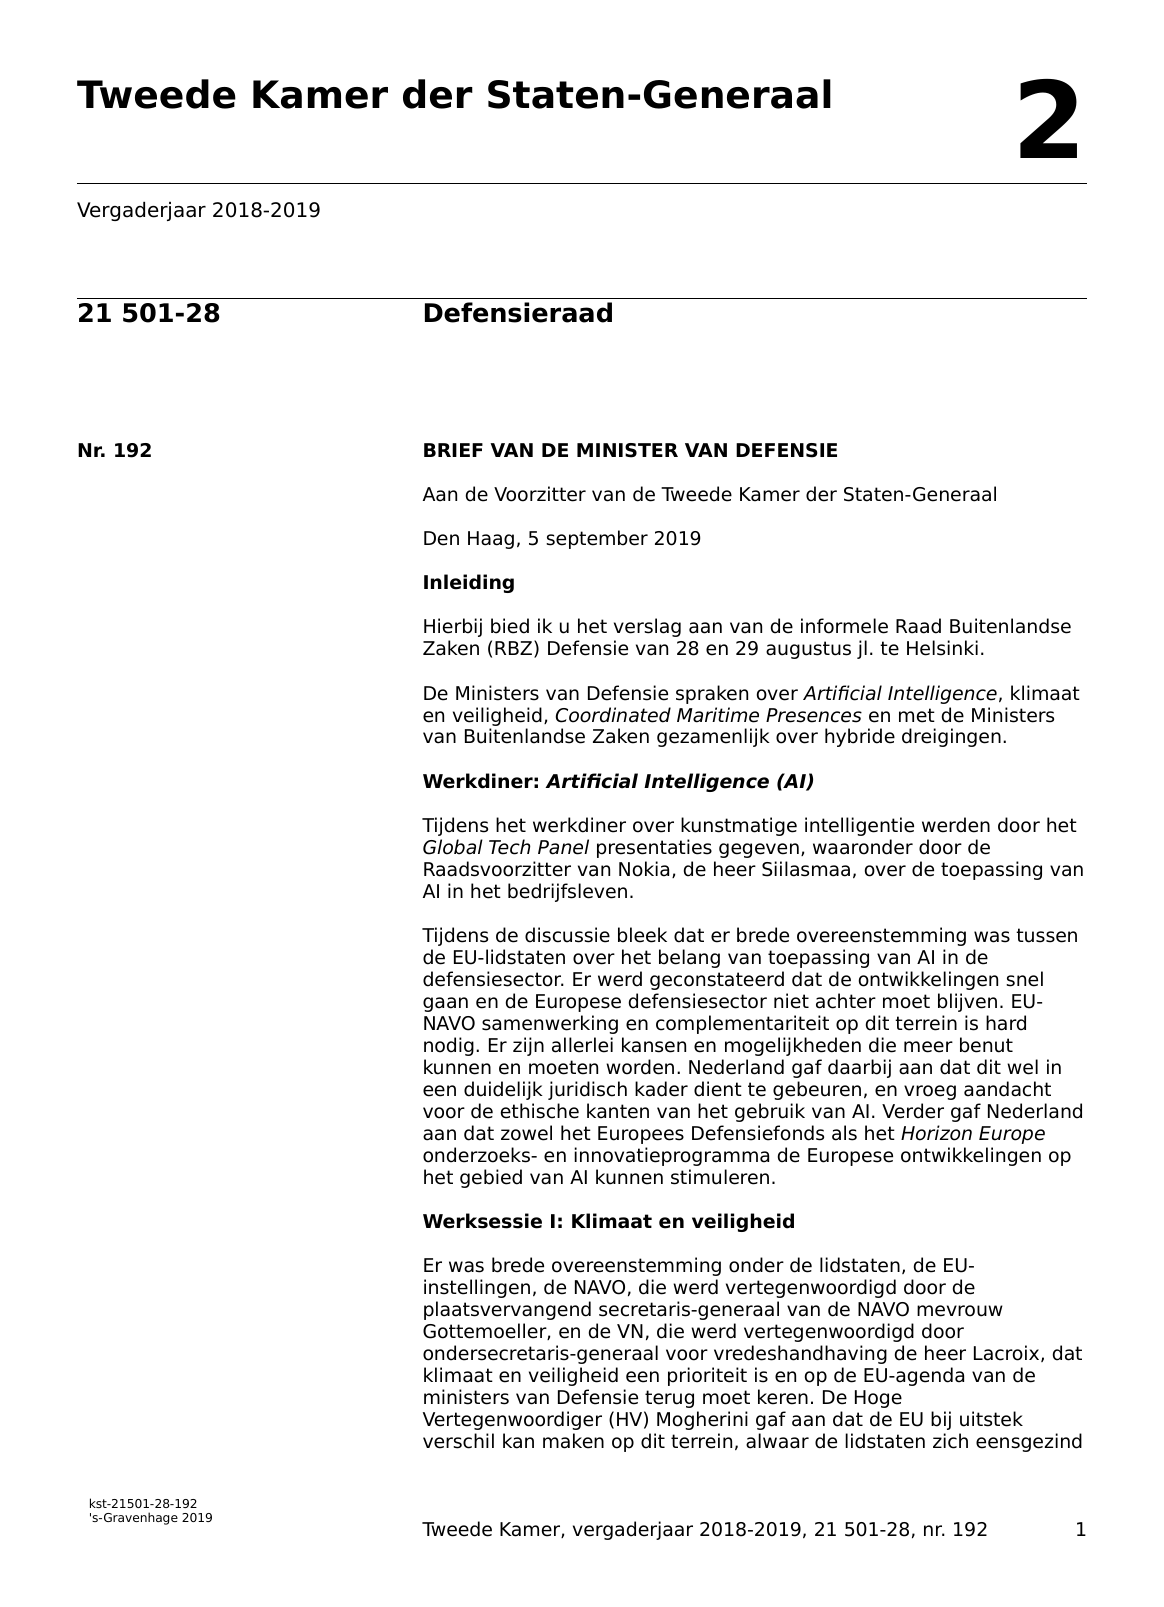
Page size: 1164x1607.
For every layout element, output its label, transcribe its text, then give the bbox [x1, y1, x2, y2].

subtitle Werksessie I: Klimaat en veiligheid [422, 1211, 1087, 1233]
text Aan de Voorzitter van de Tweede Kamer der Staten-Generaal [422, 484, 1087, 506]
table_header 2 [886, 59, 1087, 183]
text Tijdens de discussie bleek dat er brede overeenstemming was tussen de EU-lidstaten over het belang van toepassing van AI in de defensiesector. Er werd geconstateerd dat de ontwikkelingen snel gaan en de Europese defensiesector niet achter moet blijven. EU-NAVO samenwerking en complementariteit op dit terrein is hard nodig. Er zijn allerlei kansen en mogelijkheden die meer benut kunnen en moeten worden. Nederland gaf daarbij aan dat dit wel in een duidelijk juridisch kader dient te gebeuren, en vroeg aandacht voor de ethische kanten van het gebruik van AI. Verder gaf Nederland aan dat zowel het Europees Defensiefonds als het Horizon Europe onderzoeks- en innovatieprogramma de Europese ontwikkelingen op het gebied van AI kunnen stimuleren. [422, 925, 1087, 1189]
subtitle 21 501-28 Defensieraad [77, 299, 1087, 329]
text Den Haag, 5 september 2019 [422, 528, 1087, 550]
table_header Tweede Kamer der Staten-Generaal [77, 59, 886, 183]
subtitle Inleiding [422, 572, 1087, 594]
text De Ministers van Defensie spraken over Artificial Intelligence, klimaat en veiligheid, Coordinated Maritime Presences en met de Ministers van Buitenlandse Zaken gezamenlijk over hybride dreigingen. [422, 682, 1087, 748]
subtitle Werkdiner: Artificial Intelligence (AI) [422, 771, 1087, 793]
text Hierbij bied ik u het verslag aan van de informele Raad Buitenlandse Zaken (RBZ) Defensie van 28 en 29 augustus jl. te Helsinki. [422, 616, 1087, 660]
text Tijdens het werkdiner over kunstmatige intelligentie werden door het Global Tech Panel presentaties gegeven, waaronder door de Raadsvoorzitter van Nokia, de heer Siilasmaa, over de toepassing van AI in het bedrijfsleven. [422, 815, 1087, 903]
text Er was brede overeenstemming onder de lidstaten, de EU-instellingen, de NAVO, die werd vertegenwoordigd door de plaatsvervangend secretaris-generaal van de NAVO mevrouw Gottemoeller, en de VN, die werd vertegenwoordigd door ondersecretaris-generaal voor vredeshandhaving de heer Lacroix, dat klimaat en veiligheid een prioriteit is en op de EU-agenda van de ministers van Defensie terug moet keren. De Hoge Vertegenwoordiger (HV) Mogherini gaf aan dat de EU bij uitstek verschil kan maken op dit terrein, alwaar de lidstaten zich eensgezind [422, 1255, 1087, 1453]
table_cell Vergaderjaar 2018-2019 [77, 184, 1087, 298]
text 's-Gravenhage 2019 [88, 1511, 323, 1525]
text kst-21501-28-192 [88, 1497, 323, 1511]
subtitle Nr. 192 BRIEF VAN DE MINISTER VAN DEFENSIE [77, 440, 1087, 462]
